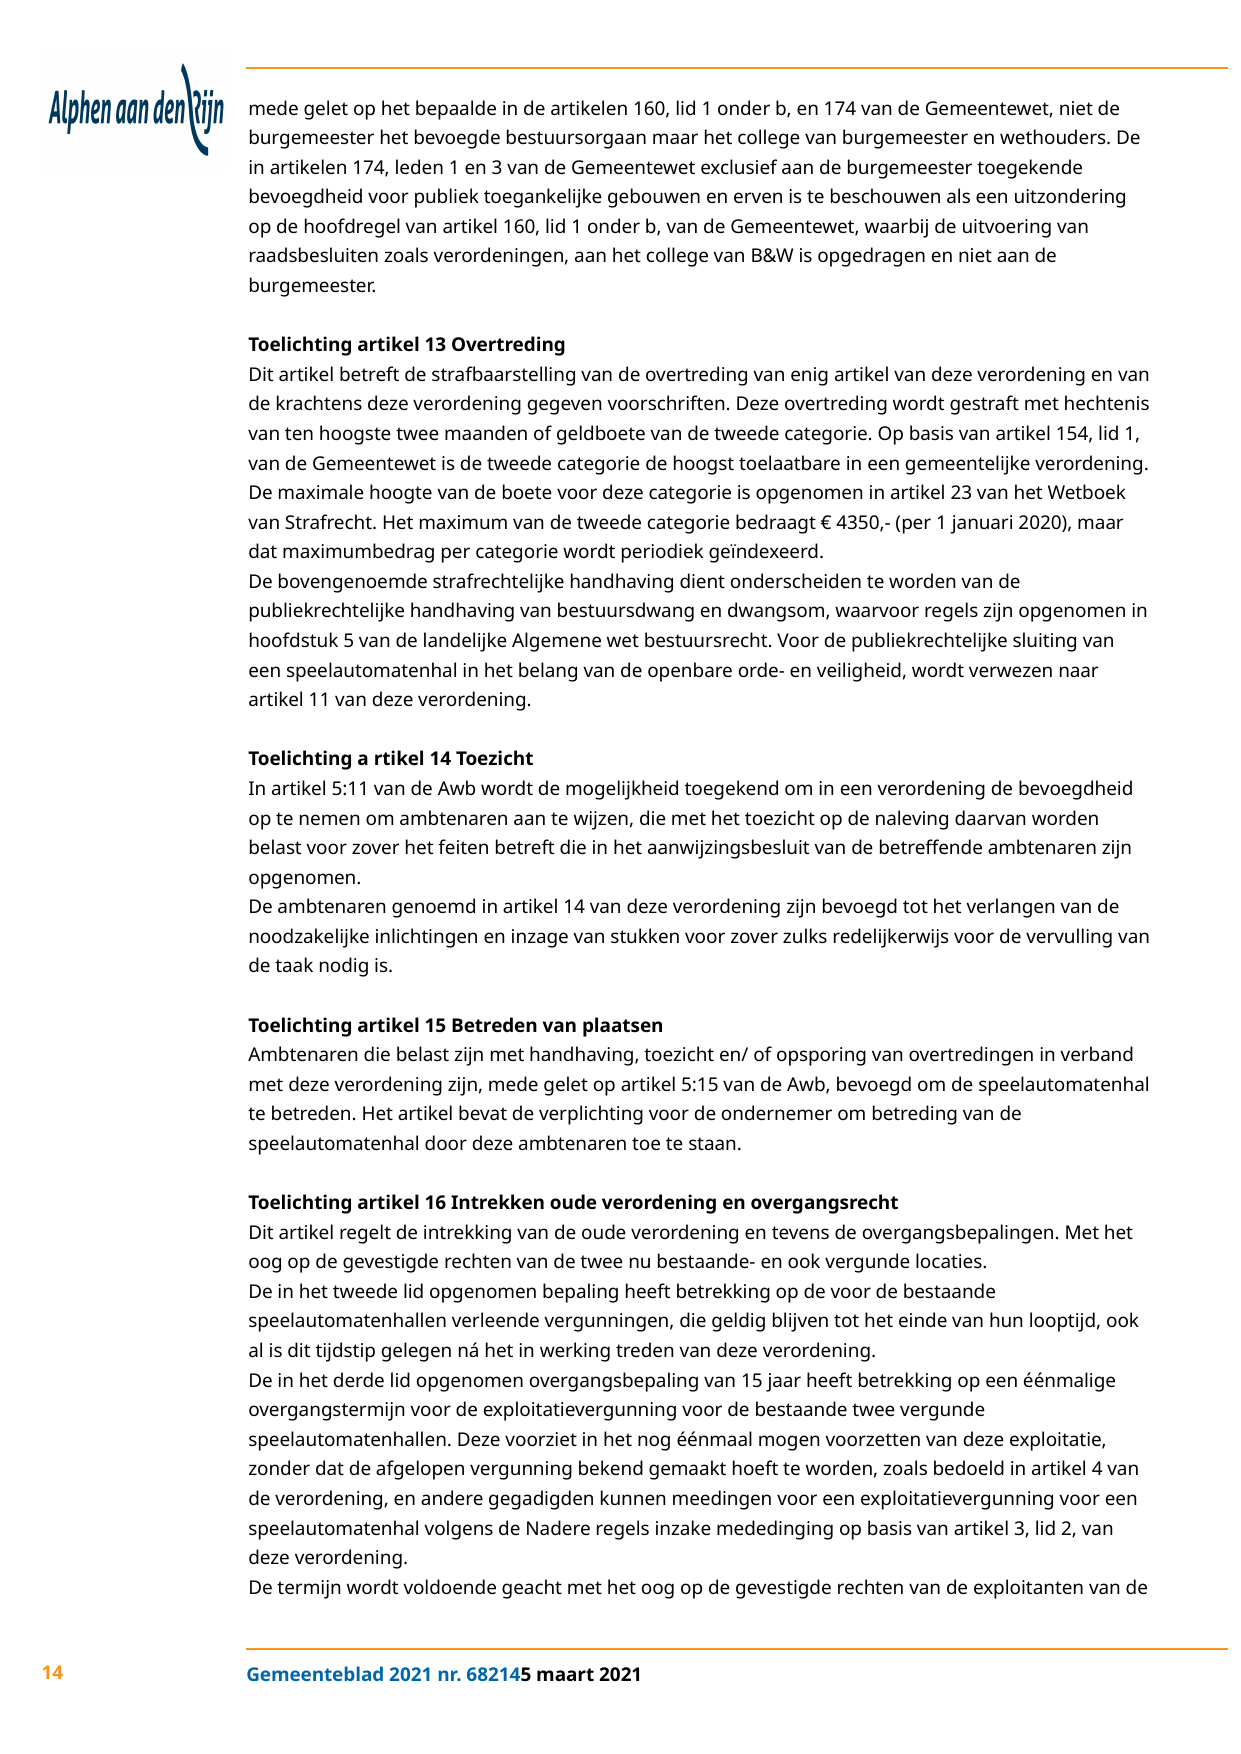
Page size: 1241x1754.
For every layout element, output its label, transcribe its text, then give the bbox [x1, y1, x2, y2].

text Toelichting artikel 16 Intrekken oude verordening en overgangsrecht [248, 1189, 1152, 1215]
text Toelichting a rtikel 14 Toezicht [248, 746, 1152, 771]
text Ambtenaren die belast zijn met handhaving, toezicht en/ of opsporing van overtredingen in verband met deze verordening zijn, mede gelet op artikel 5:15 van de Awb, bevoegd om de speelautomatenhal te betreden. Het artikel bevat de verplichting voor de ondernemer om betreding van de speelautomatenhal door deze ambtenaren toe te staan. [248, 1041, 1152, 1156]
text De termijn wordt voldoende geacht met het oog op de gevestigde rechten van de exploitanten van de [248, 1574, 1152, 1600]
text Dit artikel regelt de intrekking van de oude verordening en tevens de overgangsbepalingen. Met het oog op de gevestigde rechten van de twee nu bestaande- en ook vergunde locaties. [248, 1219, 1152, 1274]
picture [41, 47, 231, 172]
text De in het derde lid opgenomen overgangsbepaling van 15 jaar heeft betrekking op een éénmalige overgangstermijn voor de exploitatievergunning voor de bestaande twee vergunde speelautomatenhallen. Deze voorziet in het nog éénmaal mogen voorzetten van deze exploitatie, zonder dat de afgelopen vergunning bekend gemaakt hoeft te worden, zoals bedoeld in artikel 4 van de verordening, en andere gegadigden kunnen meedingen voor een exploitatievergunning voor een speelautomatenhal volgens de Nadere regels inzake mededinging op basis van artikel 3, lid 2, van deze verordening. [248, 1367, 1152, 1570]
text In artikel 5:11 van de Awb wordt de mogelijkheid toegekend om in een verordening de bevoegdheid op te nemen om ambtenaren aan te wijzen, die met het toezicht op de naleving daarvan worden belast voor zover het feiten betreft die in het aanwijzingsbesluit van de betreffende ambtenaren zijn opgenomen. [248, 775, 1152, 890]
text Toelichting artikel 13 Overtreding [248, 331, 1152, 357]
text mede gelet op het bepaalde in de artikelen 160, lid 1 onder b, en 174 van de Gemeentewet, niet de burgemeester het bevoegde bestuursorgaan maar het college van burgemeester en wethouders. De in artikelen 174, leden 1 en 3 van de Gemeentewet exclusief aan de burgemeester toegekende bevoegdheid voor publiek toegankelijke gebouwen en erven is te beschouwen als een uitzondering op de hoofdregel van artikel 160, lid 1 onder b, van de Gemeentewet, waarbij de uitvoering van raadsbesluiten zoals verordeningen, aan het college van B&W is opgedragen en niet aan de burgemeester. [248, 95, 1152, 298]
text De ambtenaren genoemd in artikel 14 van deze verordening zijn bevoegd tot het verlangen van de noodzakelijke inlichtingen en inzage van stukken voor zover zulks redelijkerwijs voor de vervulling van de taak nodig is. [248, 893, 1152, 978]
text De in het tweede lid opgenomen bepaling heeft betrekking op de voor de bestaande speelautomatenhallen verleende vergunningen, die geldig blijven tot het einde van hun looptijd, ook al is dit tijdstip gelegen ná het in werking treden van deze verordening. [248, 1278, 1152, 1363]
text Toelichting artikel 15 Betreden van plaatsen [248, 1012, 1152, 1038]
text Dit artikel betreft de strafbaarstelling van de overtreding van enig artikel van deze verordening en van de krachtens deze verordening gegeven voorschriften. Deze overtreding wordt gestraft met hechtenis van ten hoogste twee maanden of geldboete van de tweede categorie. Op basis van artikel 154, lid 1, van de Gemeentewet is de tweede categorie de hoogst toelaatbare in een gemeentelijke verordening. De maximale hoogte van de boete voor deze categorie is opgenomen in artikel 23 van het Wetboek van Strafrecht. Het maximum van de tweede categorie bedraagt € 4350,- (per 1 januari 2020), maar dat maximumbedrag per categorie wordt periodiek geïndexeerd. [248, 361, 1152, 564]
text De bovengenoemde strafrechtelijke handhaving dient onderscheiden te worden van de publiekrechtelijke handhaving van bestuursdwang en dwangsom, waarvoor regels zijn opgenomen in hoofdstuk 5 van de landelijke Algemene wet bestuursrecht. Voor de publiekrechtelijke sluiting van een speelautomatenhal in het belang van de openbare orde- en veiligheid, wordt verwezen naar artikel 11 van deze verordening. [248, 568, 1152, 712]
